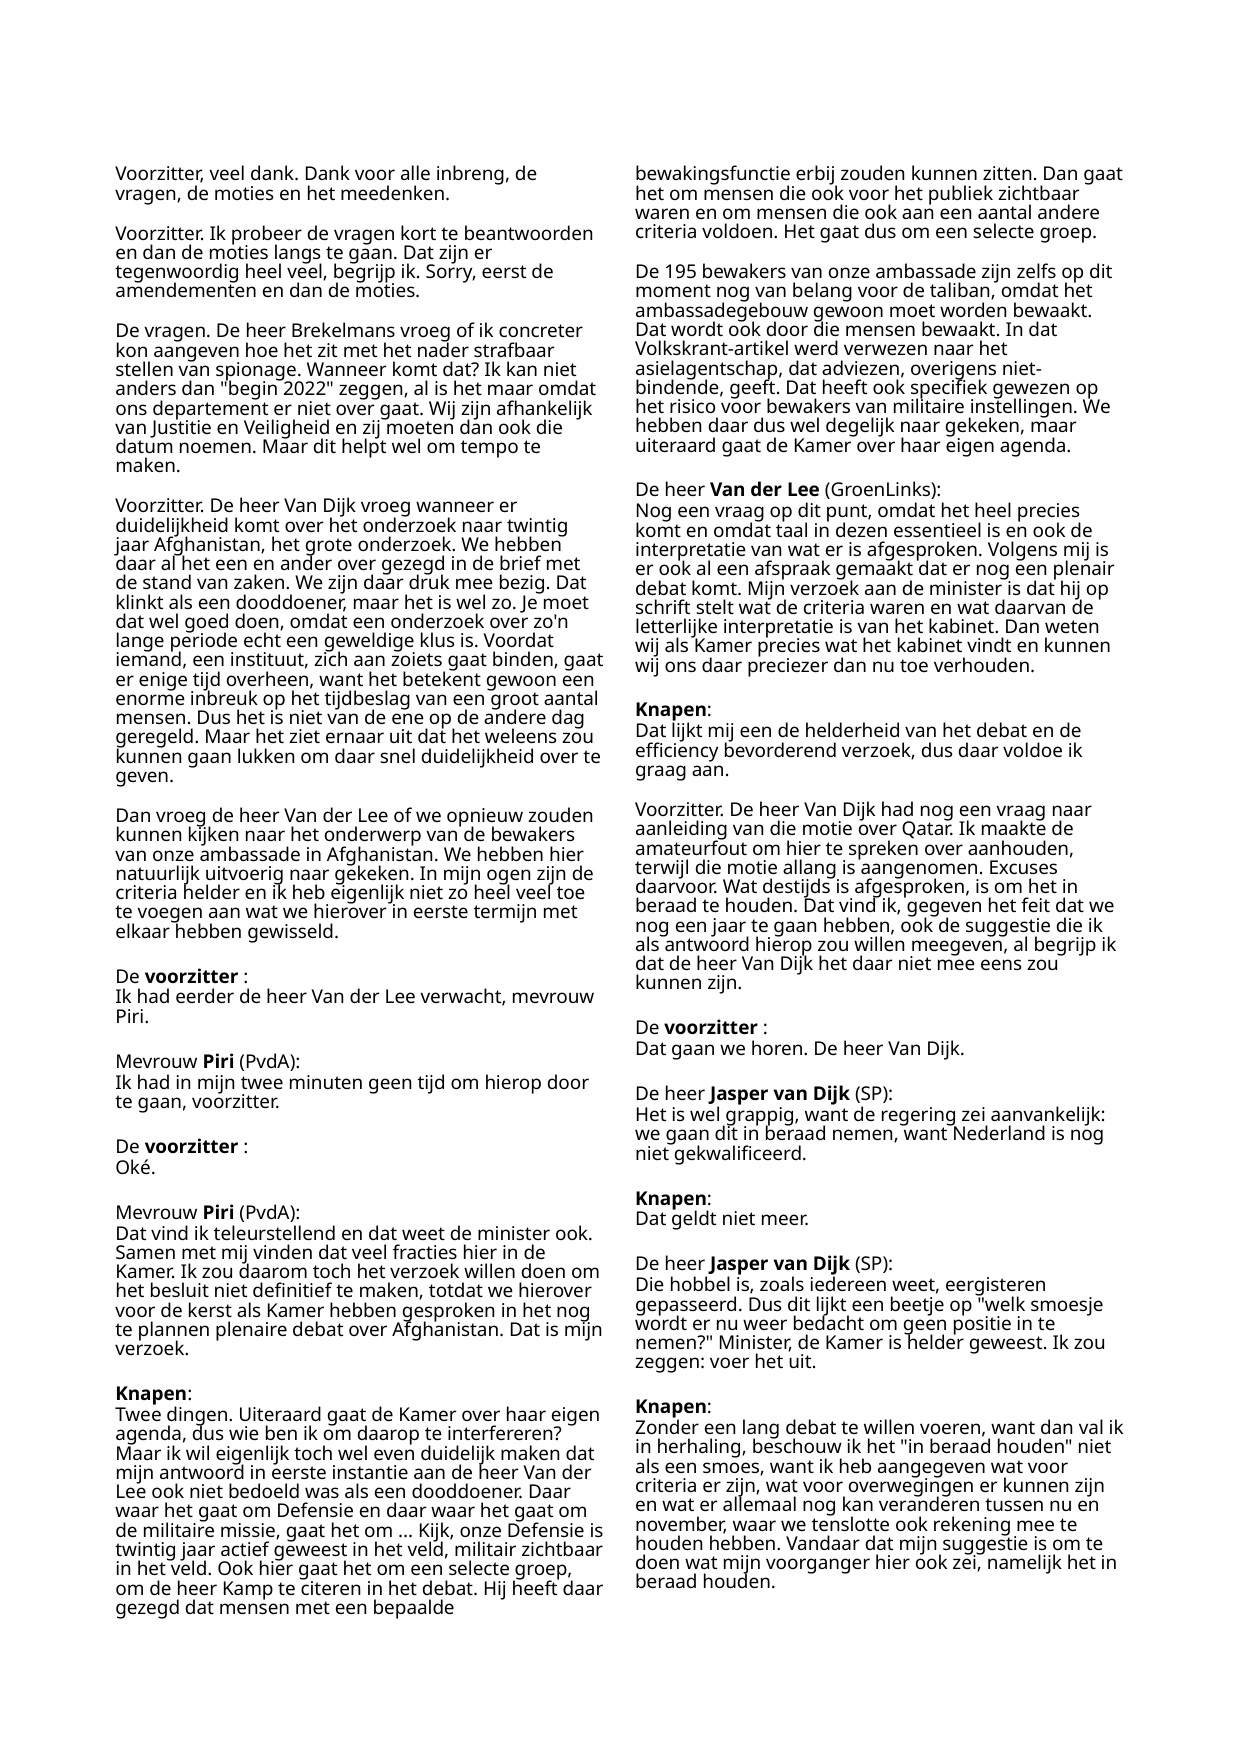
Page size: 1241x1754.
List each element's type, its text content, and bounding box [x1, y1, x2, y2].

text Mevrouw Piri (PvdA): [115, 1199, 605, 1224]
text Nog een vraag op dit punt, omdat het heel precies komt en omdat taal in dezen essentieel is en ook de interpretatie van wat er is afgesproken. Volgens mij is er ook al een afspraak gemaakt dat er nog een plenair debat komt. Mijn verzoek aan de minister is dat hij op schrift stelt wat de criteria waren en wat daarvan de letterlijke interpretatie is van het kabinet. Dan weten wij als Kamer precies wat het kabinet vindt en kunnen wij ons daar preciezer dan nu toe verhouden. [635, 502, 1125, 676]
text Knapen: [635, 1393, 1125, 1419]
text Dat vind ik teleurstellend en dat weet de minister ook. Samen met mij vinden dat veel fracties hier in de Kamer. Ik zou daarom toch het verzoek willen doen om het besluit niet definitief te maken, totdat we hierover voor de kerst als Kamer hebben gesproken in het nog te plannen plenaire debat over Afghanistan. Dat is mijn verzoek. [115, 1224, 605, 1359]
text Dat geldt niet meer. [635, 1210, 1125, 1230]
text Dat lijkt mij een de helderheid van het debat en de efficiency bevorderend verzoek, dus daar voldoe ik graag aan. [635, 722, 1125, 780]
text De heer Jasper van Dijk (SP): [635, 1251, 1125, 1276]
text Mevrouw Piri (PvdA): [115, 1048, 605, 1074]
text De 195 bewakers van onze ambassade zijn zelfs op dit moment nog van belang voor de taliban, omdat het ambassadegebouw gewoon moet worden bewaakt. Dat wordt ook door die mensen bewaakt. In dat Volkskrant-artikel werd verwezen naar het asielagentschap, dat adviezen, overigens niet-bindende, geeft. Dat heeft ook specifiek gewezen op het risico voor bewakers van militaire instellingen. We hebben daar dus wel degelijk naar gekeken, maar uiteraard gaat de Kamer over haar eigen agenda. [635, 263, 1125, 456]
text De heer Van der Lee (GroenLinks): [635, 477, 1125, 502]
text bewakingsfunctie erbij zouden kunnen zitten. Dan gaat het om mensen die ook voor het publiek zichtbaar waren en om mensen die ook aan een aantal andere criteria voldoen. Het gaat dus om een selecte groep. [635, 165, 1125, 242]
text Twee dingen. Uiteraard gaat de Kamer over haar eigen agenda, dus wie ben ik om daarop te interfereren? Maar ik wil eigenlijk toch wel even duidelijk maken dat mijn antwoord in eerste instantie aan de heer Van der Lee ook niet bedoeld was als een dooddoener. Daar waar het gaat om Defensie en daar waar het gaat om de militaire missie, gaat het om ... Kijk, onze Defensie is twintig jaar actief geweest in het veld, militair zichtbaar in het veld. Ook hier gaat het om een selecte groep, om de heer Kamp te citeren in het debat. Hij heeft daar gezegd dat mensen met een bepaalde [115, 1406, 605, 1618]
text Zonder een lang debat te willen voeren, want dan val ik in herhaling, beschouw ik het "in beraad houden" niet als een smoes, want ik heb aangegeven wat voor criteria er zijn, wat voor overwegingen er kunnen zijn en wat er allemaal nog kan veranderen tussen nu en november, waar we tenslotte ook rekening mee te houden hebben. Vandaar dat mijn suggestie is om te doen wat mijn voorganger hier ook zei, namelijk het in beraad houden. [635, 1419, 1125, 1593]
text Knapen: [635, 697, 1125, 722]
text Voorzitter, veel dank. Dank voor alle inbreng, de vragen, de moties en het meedenken. [115, 165, 605, 204]
text Dat gaan we horen. De heer Van Dijk. [635, 1040, 1125, 1059]
text Oké. [115, 1159, 605, 1178]
text Knapen: [635, 1185, 1125, 1210]
text Voorzitter. De heer Van Dijk had nog een vraag naar aanleiding van die motie over Qatar. Ik maakte de amateurfout om hier te spreken over aanhouden, terwijl die motie allang is aangenomen. Excuses daarvoor. Wat destijds is afgesproken, is om het in beraad te houden. Dat vind ik, gegeven het feit dat we nog een jaar te gaan hebben, ook de suggestie die ik als antwoord hierop zou willen meegeven, al begrijp ik dat de heer Van Dijk het daar niet mee eens zou kunnen zijn. [635, 801, 1125, 994]
text Ik had in mijn twee minuten geen tijd om hierop door te gaan, voorzitter. [115, 1074, 605, 1112]
text Voorzitter. De heer Van Dijk vroeg wanneer er duidelijkheid komt over het onderzoek naar twintig jaar Afghanistan, het grote onderzoek. We hebben daar al het een en ander over gezegd in de brief met de stand van zaken. We zijn daar druk mee bezig. Dat klinkt als een dooddoener, maar het is wel zo. Je moet dat wel goed doen, omdat een onderzoek over zo'n lange periode echt een geweldige klus is. Voordat iemand, een instituut, zich aan zoiets gaat binden, gaat er enige tijd overheen, want het betekent gewoon een enorme inbreuk op het tijdbeslag van een groot aantal mensen. Dus het is niet van de ene op de andere dag geregeld. Maar het ziet ernaar uit dat het weleens zou kunnen gaan lukken om daar snel duidelijkheid over te geven. [115, 497, 605, 786]
text Ik had eerder de heer Van der Lee verwacht, mevrouw Piri. [115, 988, 605, 1027]
text De vragen. De heer Brekelmans vroeg of ik concreter kon aangeven hoe het zit met het nader strafbaar stellen van spionage. Wanneer komt dat? Ik kan niet anders dan "begin 2022" zeggen, al is het maar omdat ons departement er niet over gaat. Wij zijn afhankelijk van Justitie en Veiligheid en zij moeten dan ook die datum noemen. Maar dit helpt wel om tempo te maken. [115, 322, 605, 477]
text De heer Jasper van Dijk (SP): [635, 1080, 1125, 1106]
text Dan vroeg de heer Van der Lee of we opnieuw zouden kunnen kijken naar het onderwerp van de bewakers van onze ambassade in Afghanistan. We hebben hier natuurlijk uitvoerig naar gekeken. In mijn ogen zijn de criteria helder en ik heb eigenlijk niet zo heel veel toe te voegen aan wat we hierover in eerste termijn met elkaar hebben gewisseld. [115, 807, 605, 942]
text Het is wel grappig, want de regering zei aanvankelijk: we gaan dit in beraad nemen, want Nederland is nog niet gekwalificeerd. [635, 1106, 1125, 1164]
text De voorzitter : [115, 1133, 605, 1159]
text Die hobbel is, zoals iedereen weet, eergisteren gepasseerd. Dus dit lijkt een beetje op "welk smoesje wordt er nu weer bedacht om geen positie in te nemen?" Minister, de Kamer is helder geweest. Ik zou zeggen: voer het uit. [635, 1276, 1125, 1373]
text Knapen: [115, 1380, 605, 1406]
text De voorzitter : [115, 963, 605, 988]
text De voorzitter : [635, 1014, 1125, 1040]
text Voorzitter. Ik probeer de vragen kort te beantwoorden en dan de moties langs te gaan. Dat zijn er tegenwoordig heel veel, begrijp ik. Sorry, eerst de amendementen en dan de moties. [115, 224, 605, 302]
